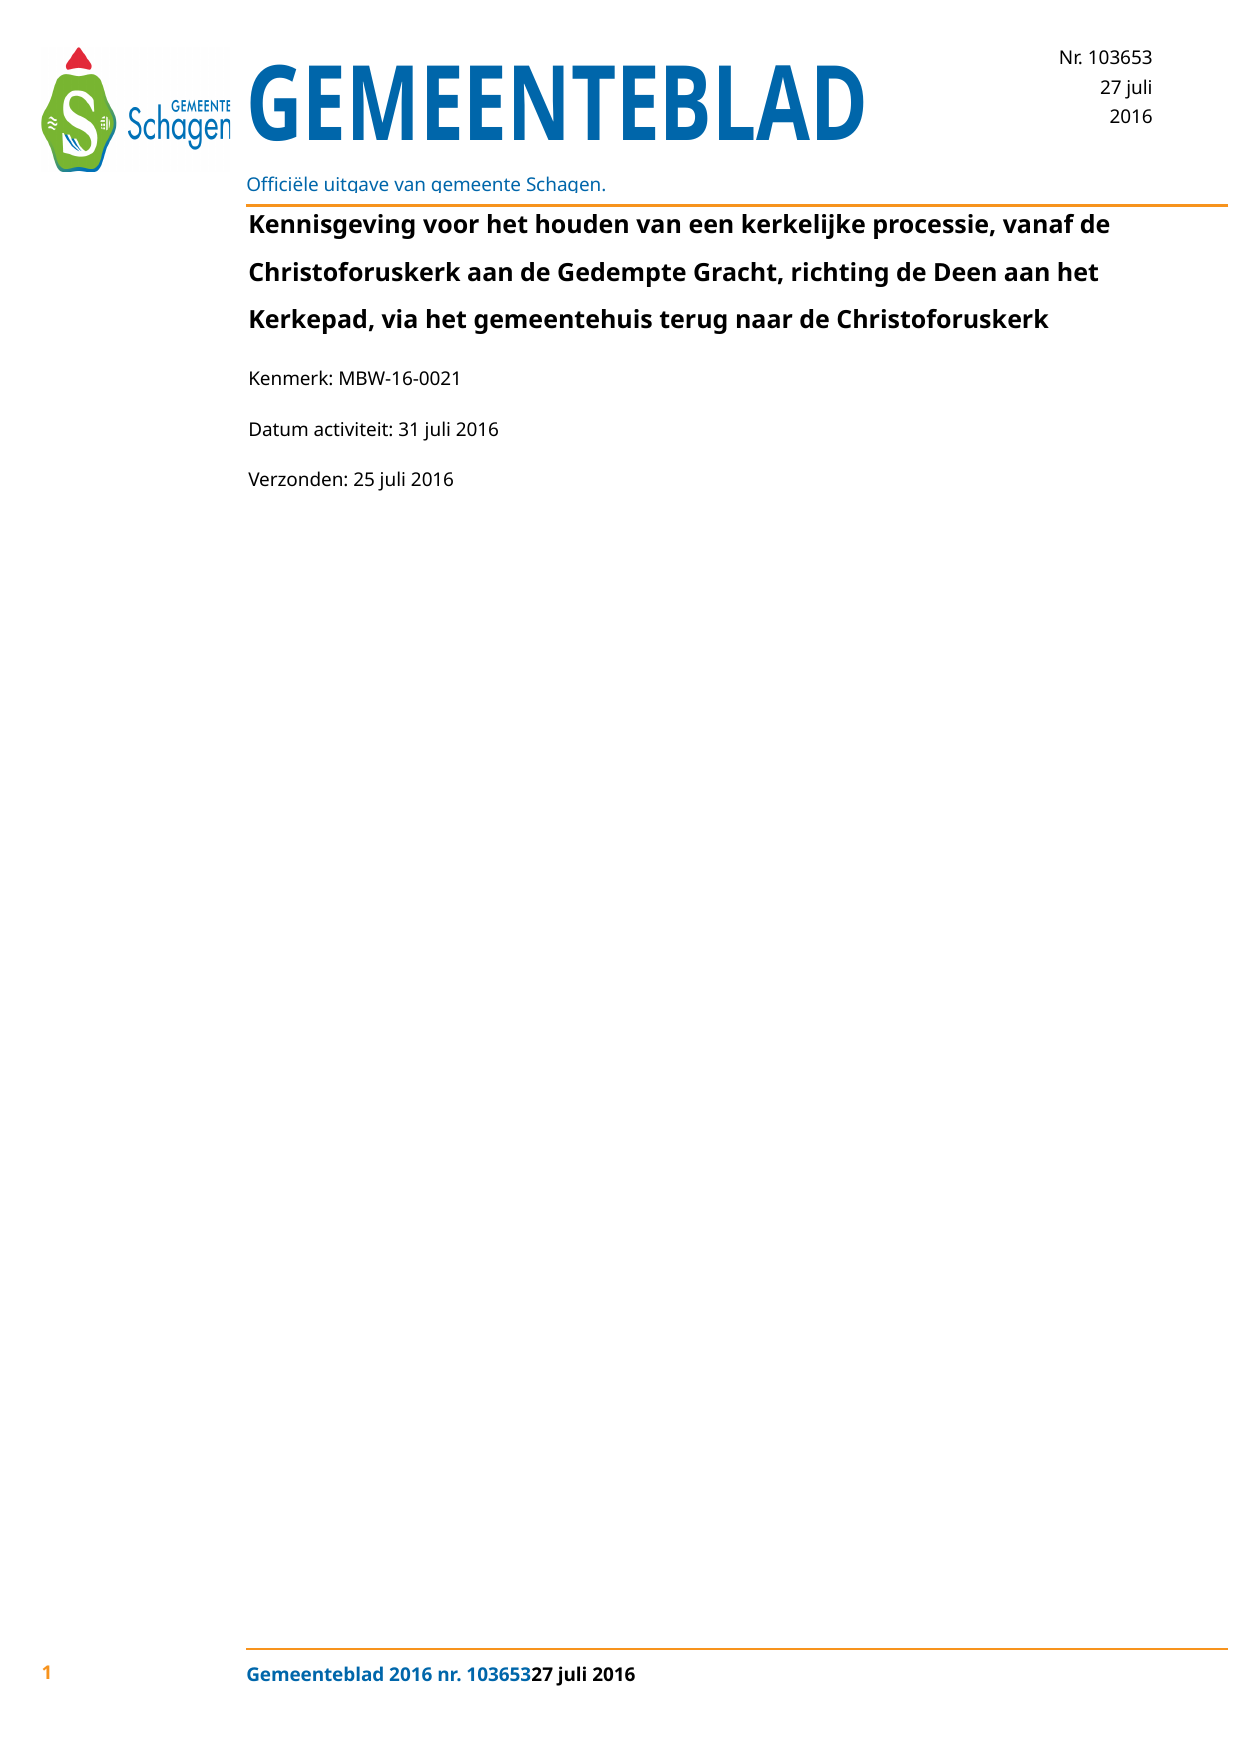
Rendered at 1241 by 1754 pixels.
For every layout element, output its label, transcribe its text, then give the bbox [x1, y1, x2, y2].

text Kenmerk: MBW-16-0021 [248, 366, 1152, 391]
picture [41, 47, 231, 172]
text Kennisgeving voor het houden van een kerkelijke processie, vanaf de Christoforuskerk aan de Gedempte Gracht, richting de Deen aan het Kerkepad, via het gemeentehuis terug naar de Christoforuskerk [248, 207, 1152, 336]
text Datum activiteit: 31 juli 2016 [248, 416, 1152, 442]
text Verzonden: 25 juli 2016 [248, 466, 1152, 492]
